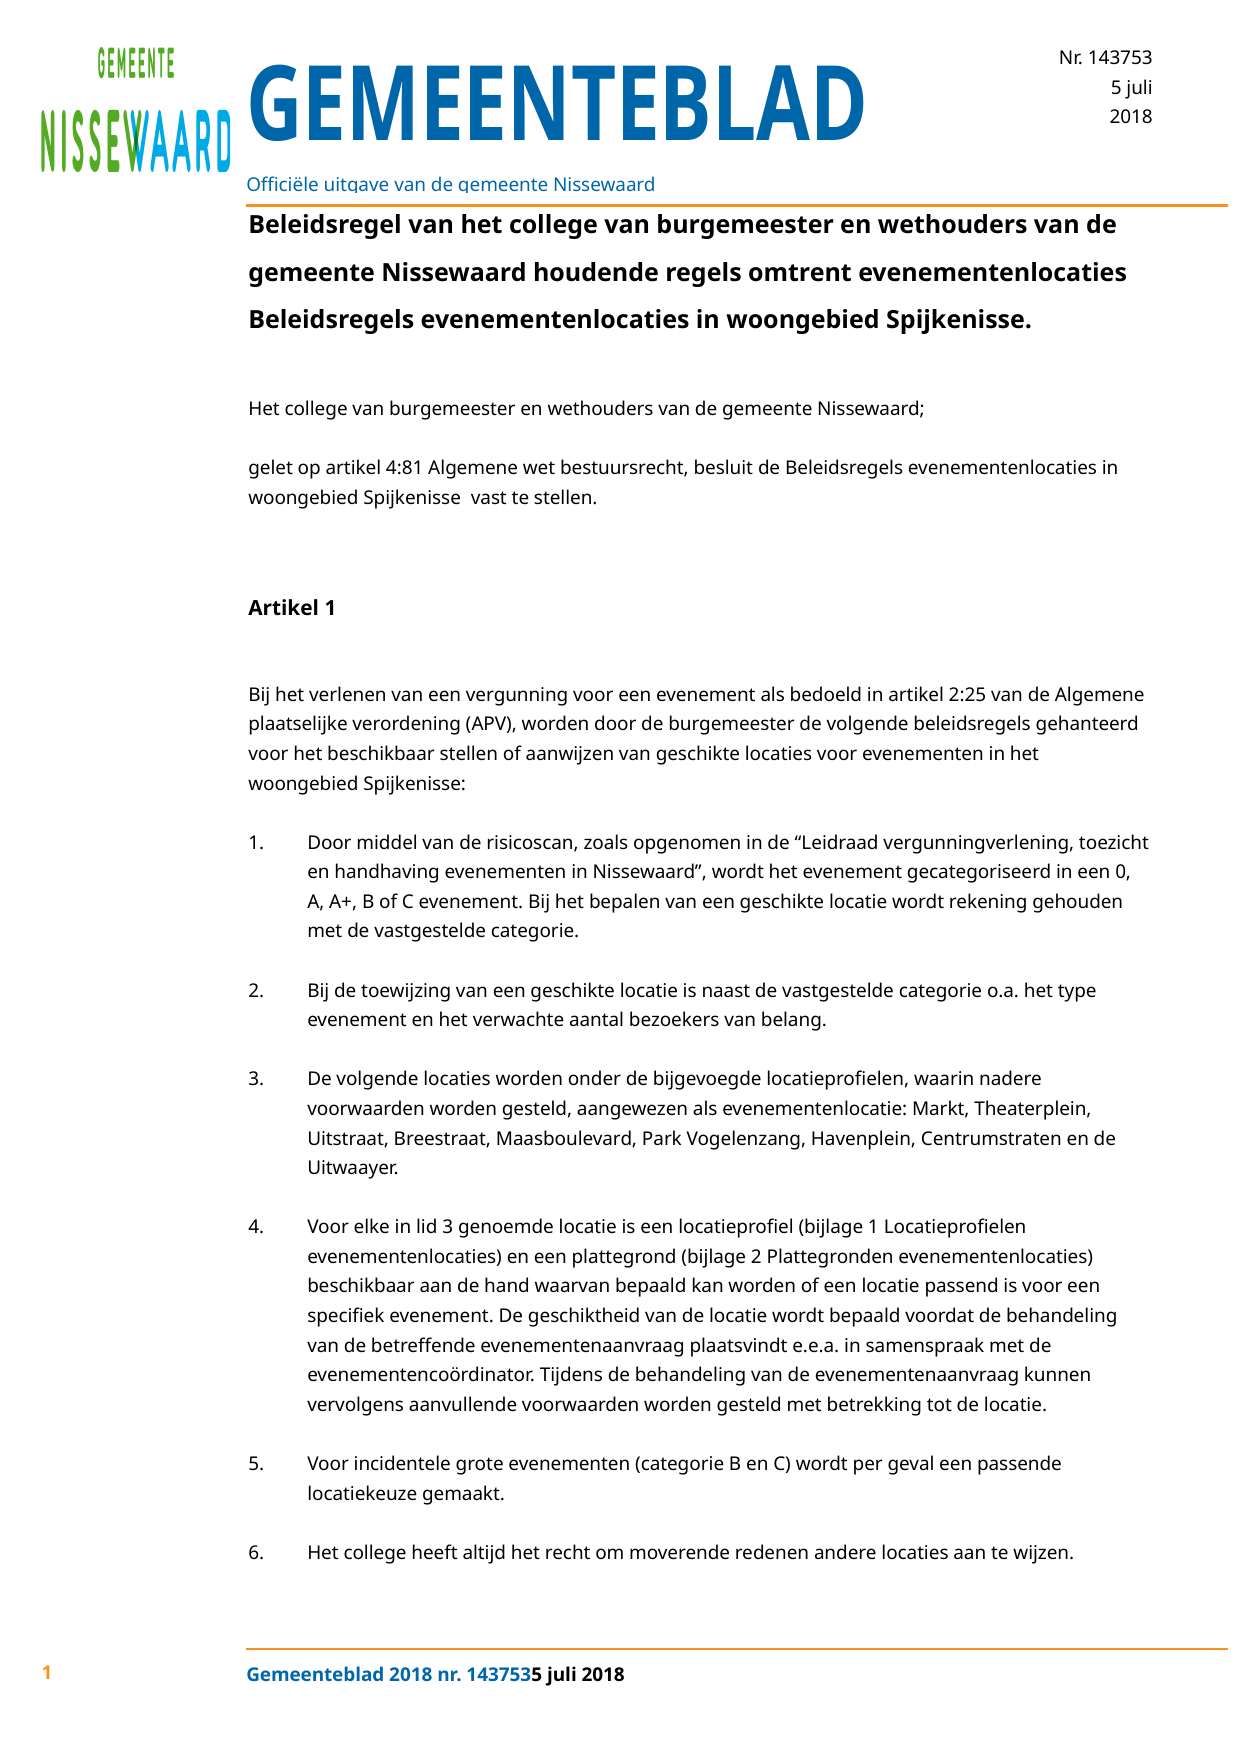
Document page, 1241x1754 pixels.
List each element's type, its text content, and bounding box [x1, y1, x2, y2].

picture [176, 157, 187, 172]
text Artikel 1 [248, 593, 1152, 622]
picture [154, 157, 165, 172]
list Door middel van de risicoscan, zoals opgenomen in de “Leidraad vergunningverlening, toezicht en handhaving evenementen in Nissewaard”, wordt het evenement gecategoriseerd in een 0, A, A+, B of C evenement. Bij het bepalen van een geschikte locatie wordt rekening gehouden met de vastgestelde categorie. [248, 829, 1152, 943]
list De volgende locaties worden onder de bijgevoegde locatieprofielen, waarin nadere voorwaarden worden gesteld, aangewezen als evenementenlocatie: Markt, Theaterplein, Uitstraat, Breestraat, Maasboulevard, Park Vogelenzang, Havenplein, Centrumstraten en de Uitwaayer. [248, 1066, 1152, 1180]
text Beleidsregel van het college van burgemeester en wethouders van de gemeente Nissewaard houdende regels omtrent evenementenlocaties Beleidsregels evenementenlocaties in woongebied Spijkenisse. [248, 207, 1152, 336]
picture [41, 47, 231, 172]
text Bij het verlenen van een vergunning voor een evenement als bedoeld in artikel 2:25 van de Algemene plaatselijke verordening (APV), worden door de burgemeester de volgende beleidsregels gehanteerd voor het beschikbaar stellen of aanwijzen van geschikte locaties voor evenementen in het woongebied Spijkenisse: [248, 681, 1152, 796]
list Voor incidentele grote evenementen (categorie B en C) wordt per geval een passende locatiekeuze gemaakt. [248, 1450, 1152, 1506]
list Bij de toewijzing van een geschikte locatie is naast de vastgestelde categorie o.a. het type evenement en het verwachte aantal bezoekers van belang. [248, 977, 1152, 1032]
picture [222, 122, 227, 160]
text Het college van burgemeester en wethouders van de gemeente Nissewaard; [248, 395, 1152, 421]
list Het college heeft altijd het recht om moverende redenen andere locaties aan te wijzen. [248, 1539, 1152, 1565]
picture [200, 151, 206, 172]
picture [201, 122, 206, 138]
list Voor elke in lid 3 genoemde locatie is een locatieprofiel (bijlage 1 Locatieprofielen evenementenlocaties) en een plattegrond (bijlage 2 Plattegronden evenementenlocaties) beschikbaar aan de hand waarvan bepaald kan worden of een locatie passend is voor een specifiek evenement. De geschiktheid van de locatie wordt bepaald voordat de behandeling van de betreffende evenementenaanvraag plaatsvindt e.e.a. in samenspraak met de evenementencoördinator. Tijdens de behandeling van de evenementenaanvraag kunnen vervolgens aanvullende voorwaarden worden gesteld met betrekking tot de locatie. [248, 1213, 1152, 1417]
text gelet op artikel 4:81 Algemene wet bestuursrecht, besluit de Beleidsregels evenementenlocaties in woongebied Spijkenisse vast te stellen. [248, 454, 1152, 509]
